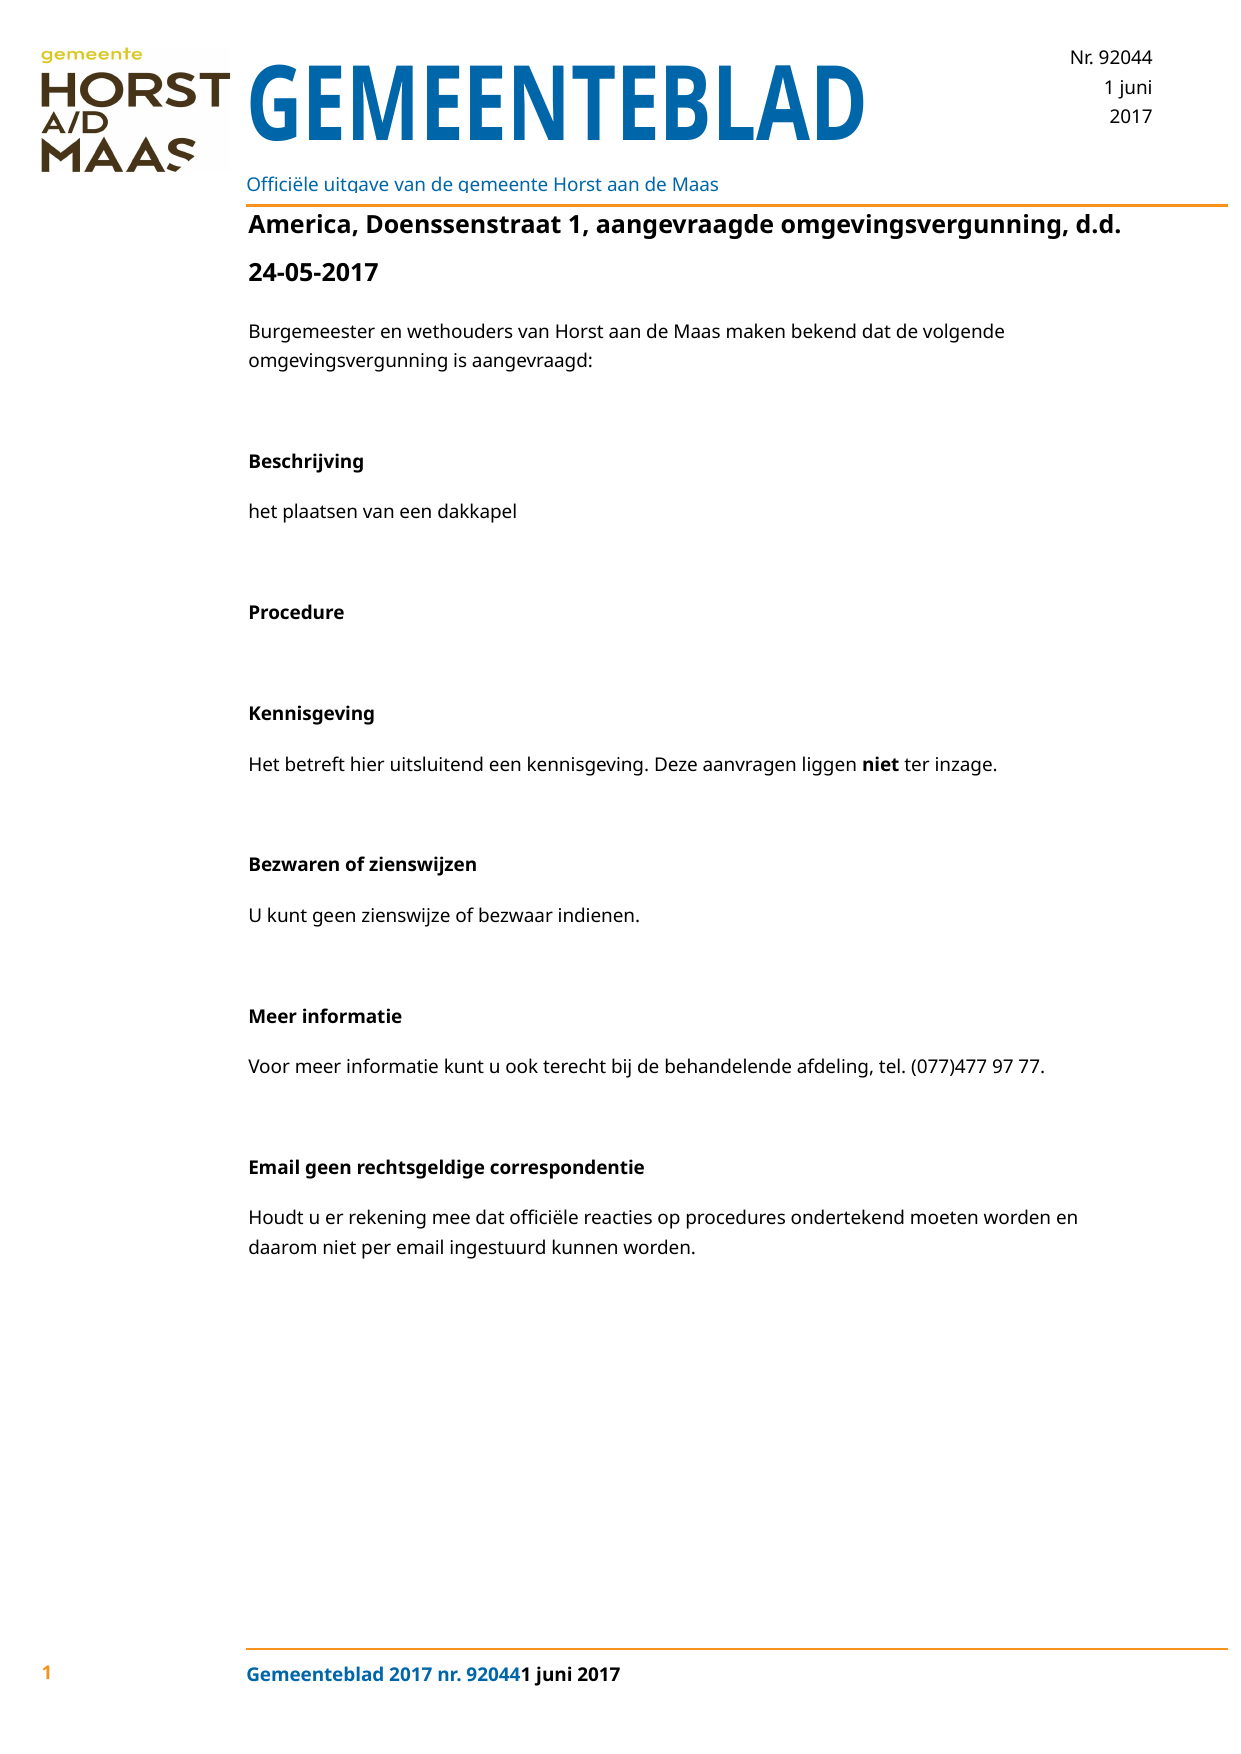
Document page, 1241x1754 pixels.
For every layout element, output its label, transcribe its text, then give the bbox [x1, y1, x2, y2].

text Burgemeester en wethouders van Horst aan de Maas maken bekend dat de volgende omgevingsvergunning is aangevraagd: [248, 318, 1152, 373]
text Meer informatie [248, 1003, 1152, 1029]
text Beschrijving [248, 448, 1152, 474]
text U kunt geen zienswijze of bezwaar indienen. [248, 902, 1152, 928]
text Het betreft hier uitsluitend een kennisgeving. Deze aanvragen liggen niet ter inzage. [248, 751, 1152, 777]
text Bezwaren of zienswijzen [248, 852, 1152, 877]
text America, Doenssenstraat 1, aangevraagde omgevingsvergunning, d.d. 24-05-2017 [248, 207, 1152, 288]
text Email geen rechtsgeldige correspondentie [248, 1154, 1152, 1180]
text Procedure [248, 599, 1152, 625]
text Kennisgeving [248, 700, 1152, 726]
text het plaatsen van een dakkapel [248, 499, 1152, 524]
text Houdt u er rekening mee dat officiële reacties op procedures ondertekend moeten worden en daarom niet per email ingestuurd kunnen worden. [248, 1204, 1152, 1260]
picture [41, 47, 231, 172]
text Voor meer informatie kunt u ook terecht bij de behandelende afdeling, tel. (077)477 97 77. [248, 1053, 1152, 1079]
